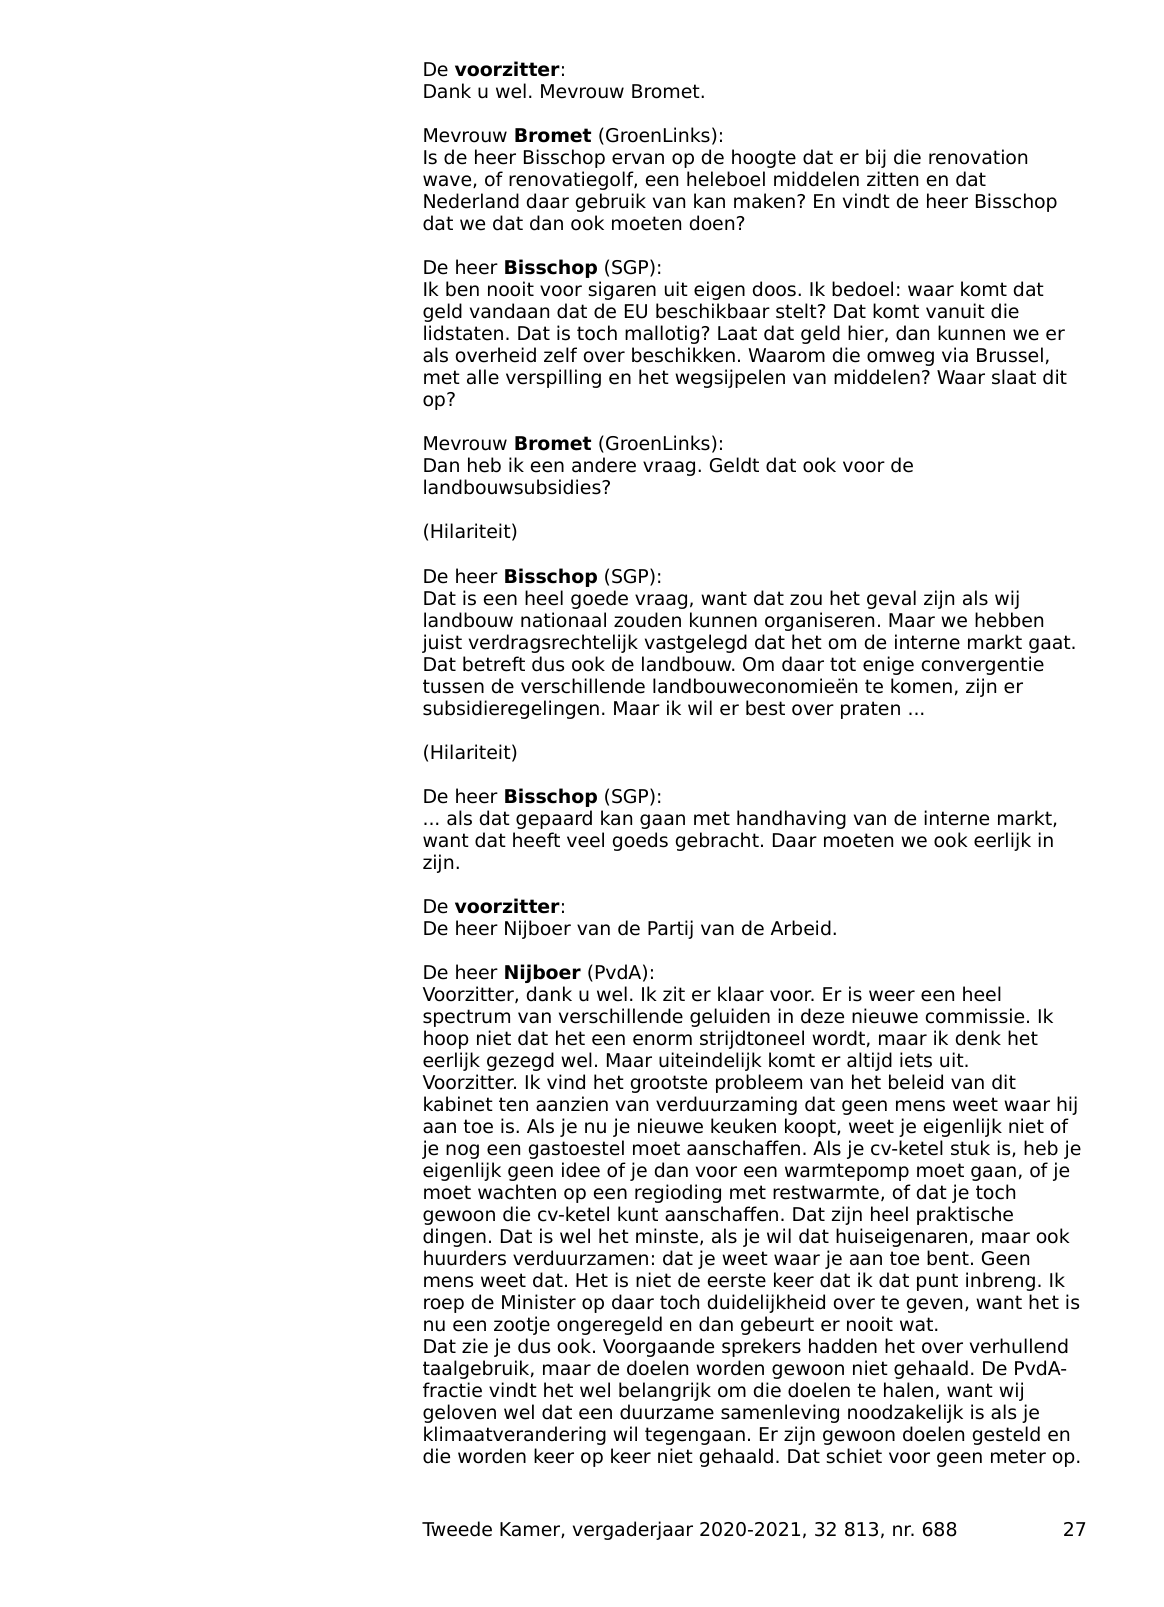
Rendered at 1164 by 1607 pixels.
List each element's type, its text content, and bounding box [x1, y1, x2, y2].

text (Hilariteit) [422, 521, 1087, 543]
text Voorzitter, dank u wel. Ik zit er klaar voor. Er is weer een heel spectrum van verschillende geluiden in deze nieuwe commissie. Ik hoop niet dat het een enorm strijdtoneel wordt, maar ik denk het eerlijk gezegd wel. Maar uiteindelijk komt er altijd iets uit. [422, 984, 1087, 1072]
text Dan heb ik een andere vraag. Geldt dat ook voor de landbouwsubsidies? [422, 455, 1087, 499]
text Ik ben nooit voor sigaren uit eigen doos. Ik bedoel: waar komt dat geld vandaan dat de EU beschikbaar stelt? Dat komt vanuit die lidstaten. Dat is toch mallotig? Laat dat geld hier, dan kunnen we er als overheid zelf over beschikken. Waarom die omweg via Brussel, met alle verspilling en het wegsijpelen van middelen? Waar slaat dit op? [422, 279, 1087, 411]
text De heer Nijboer van de Partij van de Arbeid. [422, 918, 1087, 940]
text De heer Nijboer (PvdA): [422, 962, 1087, 984]
text ... als dat gepaard kan gaan met handhaving van de interne markt, want dat heeft veel goeds gebracht. Daar moeten we ook eerlijk in zijn. [422, 808, 1087, 874]
text De voorzitter: [422, 59, 1087, 81]
text De heer Bisschop (SGP): [422, 257, 1087, 279]
text Voorzitter. Ik vind het grootste probleem van het beleid van dit kabinet ten aanzien van verduurzaming dat geen mens weet waar hij aan toe is. Als je nu je nieuwe keuken koopt, weet je eigenlijk niet of je nog een gastoestel moet aanschaffen. Als je cv-ketel stuk is, heb je eigenlijk geen idee of je dan voor een warmtepomp moet gaan, of je moet wachten op een regioding met restwarmte, of dat je toch gewoon die cv-ketel kunt aanschaffen. Dat zijn heel praktische dingen. Dat is wel het minste, als je wil dat huiseigenaren, maar ook huurders verduurzamen: dat je weet waar je aan toe bent. Geen mens weet dat. Het is niet de eerste keer dat ik dat punt inbreng. Ik roep de Minister op daar toch duidelijkheid over te geven, want het is nu een zootje ongeregeld en dan gebeurt er nooit wat. [422, 1072, 1087, 1336]
text De heer Bisschop (SGP): [422, 566, 1087, 588]
text Mevrouw Bromet (GroenLinks): [422, 433, 1087, 455]
text De heer Bisschop (SGP): [422, 786, 1087, 808]
text Dank u wel. Mevrouw Bromet. [422, 81, 1087, 103]
text Dat zie je dus ook. Voorgaande sprekers hadden het over verhullend taalgebruik, maar de doelen worden gewoon niet gehaald. De PvdA-fractie vindt het wel belangrijk om die doelen te halen, want wij geloven wel dat een duurzame samenleving noodzakelijk is als je klimaatverandering wil tegengaan. Er zijn gewoon doelen gesteld en die worden keer op keer niet gehaald. Dat schiet voor geen meter op. [422, 1336, 1087, 1468]
text Is de heer Bisschop ervan op de hoogte dat er bij die renovation wave, of renovatiegolf, een heleboel middelen zitten en dat Nederland daar gebruik van kan maken? En vindt de heer Bisschop dat we dat dan ook moeten doen? [422, 147, 1087, 235]
text (Hilariteit) [422, 742, 1087, 764]
text Mevrouw Bromet (GroenLinks): [422, 125, 1087, 147]
text De voorzitter: [422, 896, 1087, 918]
text Dat is een heel goede vraag, want dat zou het geval zijn als wij landbouw nationaal zouden kunnen organiseren. Maar we hebben juist verdragsrechtelijk vastgelegd dat het om de interne markt gaat. Dat betreft dus ook de landbouw. Om daar tot enige convergentie tussen de verschillende landbouweconomieën te komen, zijn er subsidieregelingen. Maar ik wil er best over praten ... [422, 588, 1087, 719]
